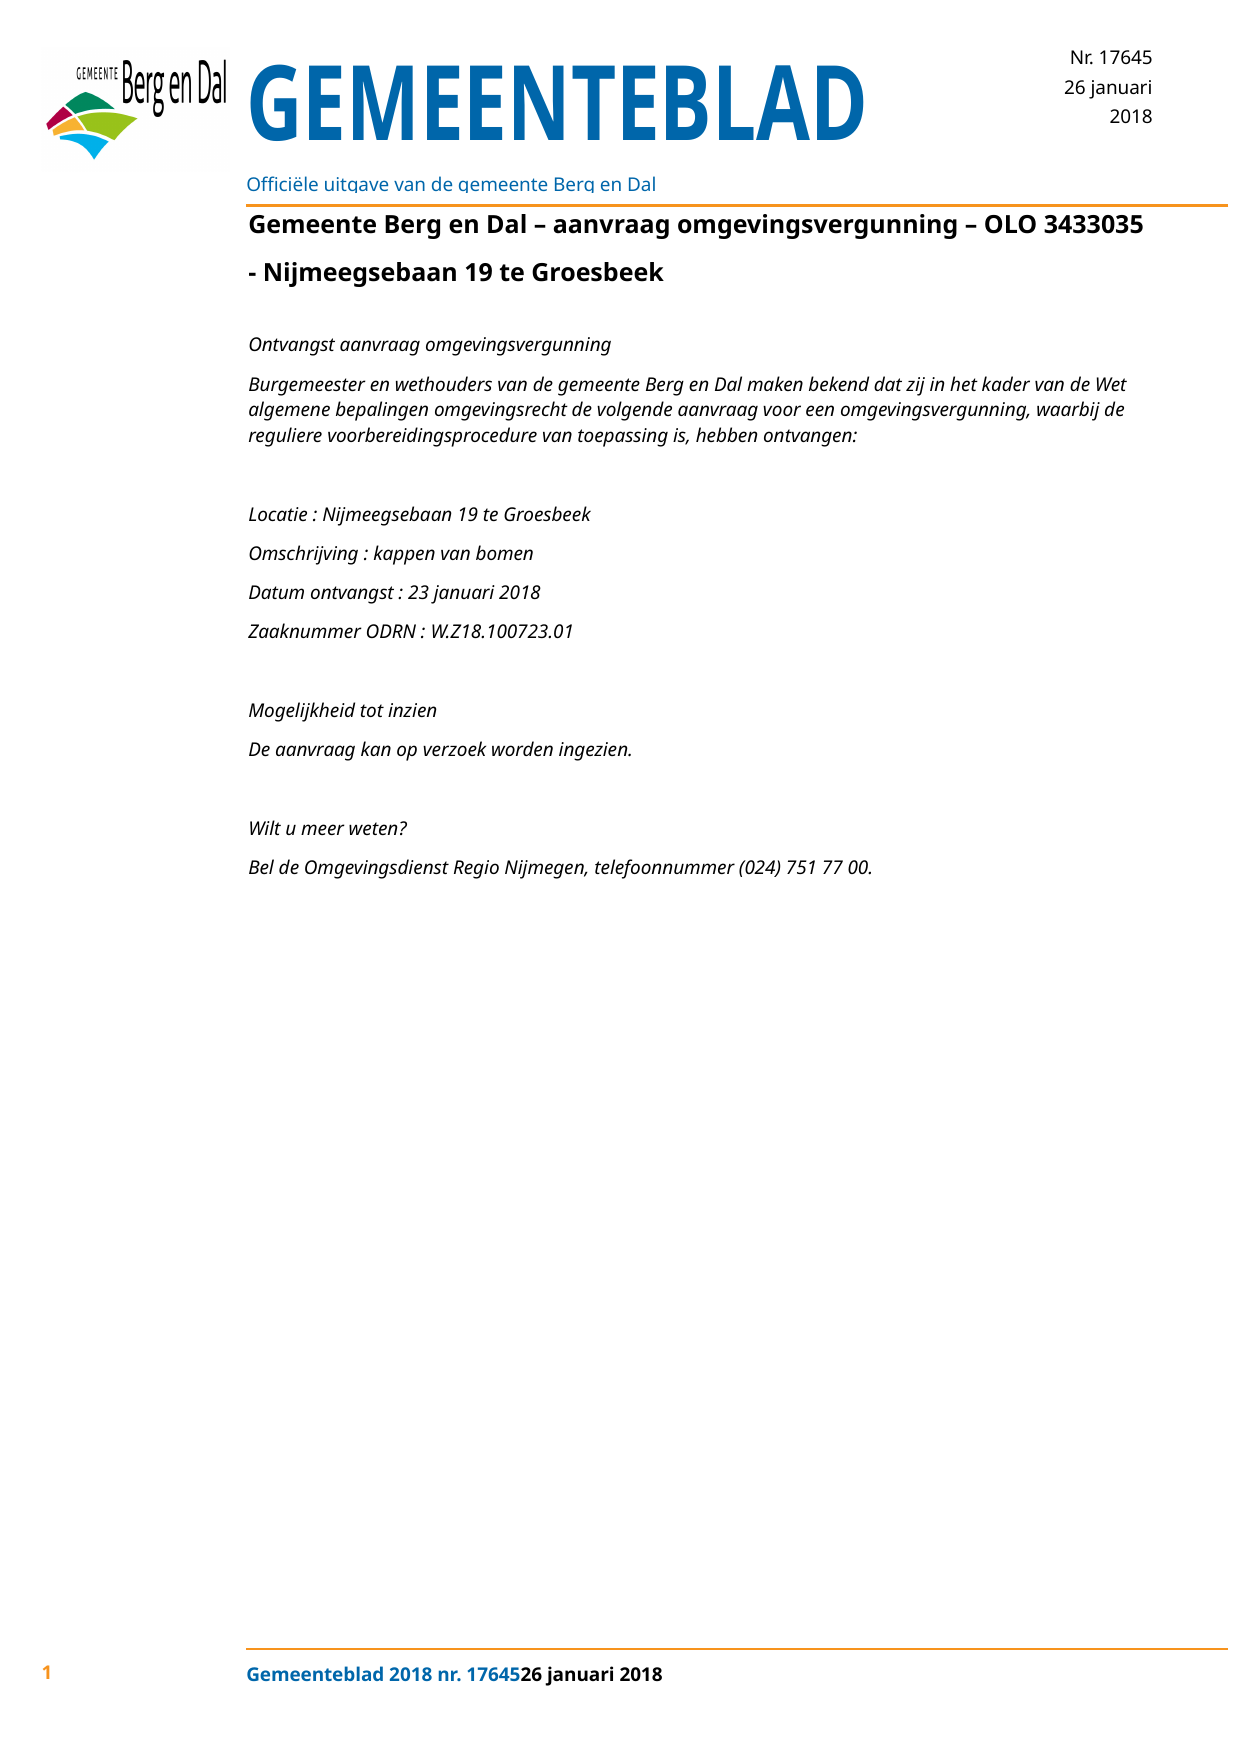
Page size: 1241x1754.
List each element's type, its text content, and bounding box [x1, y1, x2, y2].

text Mogelijkheid tot inzien [248, 697, 1152, 723]
picture [41, 47, 231, 172]
text Burgemeester en wethouders van de gemeente Berg en Dal maken bekend dat zij in het kader van de Wet algemene bepalingen omgevingsrecht de volgende aanvraag voor een omgevingsvergunning, waarbij de reguliere voorbereidingsprocedure van toepassing is, hebben ontvangen: [248, 371, 1152, 448]
text Bel de Omgevingsdienst Regio Nijmegen, telefoonnummer (024) 751 77 00. [248, 854, 1152, 880]
text Zaaknummer ODRN : W.Z18.100723.01 [248, 618, 1152, 644]
text De aanvraag kan op verzoek worden ingezien. [248, 736, 1152, 762]
text Gemeente Berg en Dal – aanvraag omgevingsvergunning – OLO 3433035 - Nijmeegsebaan 19 te Groesbeek [248, 207, 1152, 288]
text Locatie : Nijmeegsebaan 19 te Groesbeek [248, 501, 1152, 526]
text Datum ontvangst : 23 januari 2018 [248, 579, 1152, 605]
text Ontvangst aanvraag omgevingsvergunning [248, 331, 1152, 357]
text Wilt u meer weten? [248, 815, 1152, 841]
text Omschrijving : kappen van bomen [248, 540, 1152, 566]
